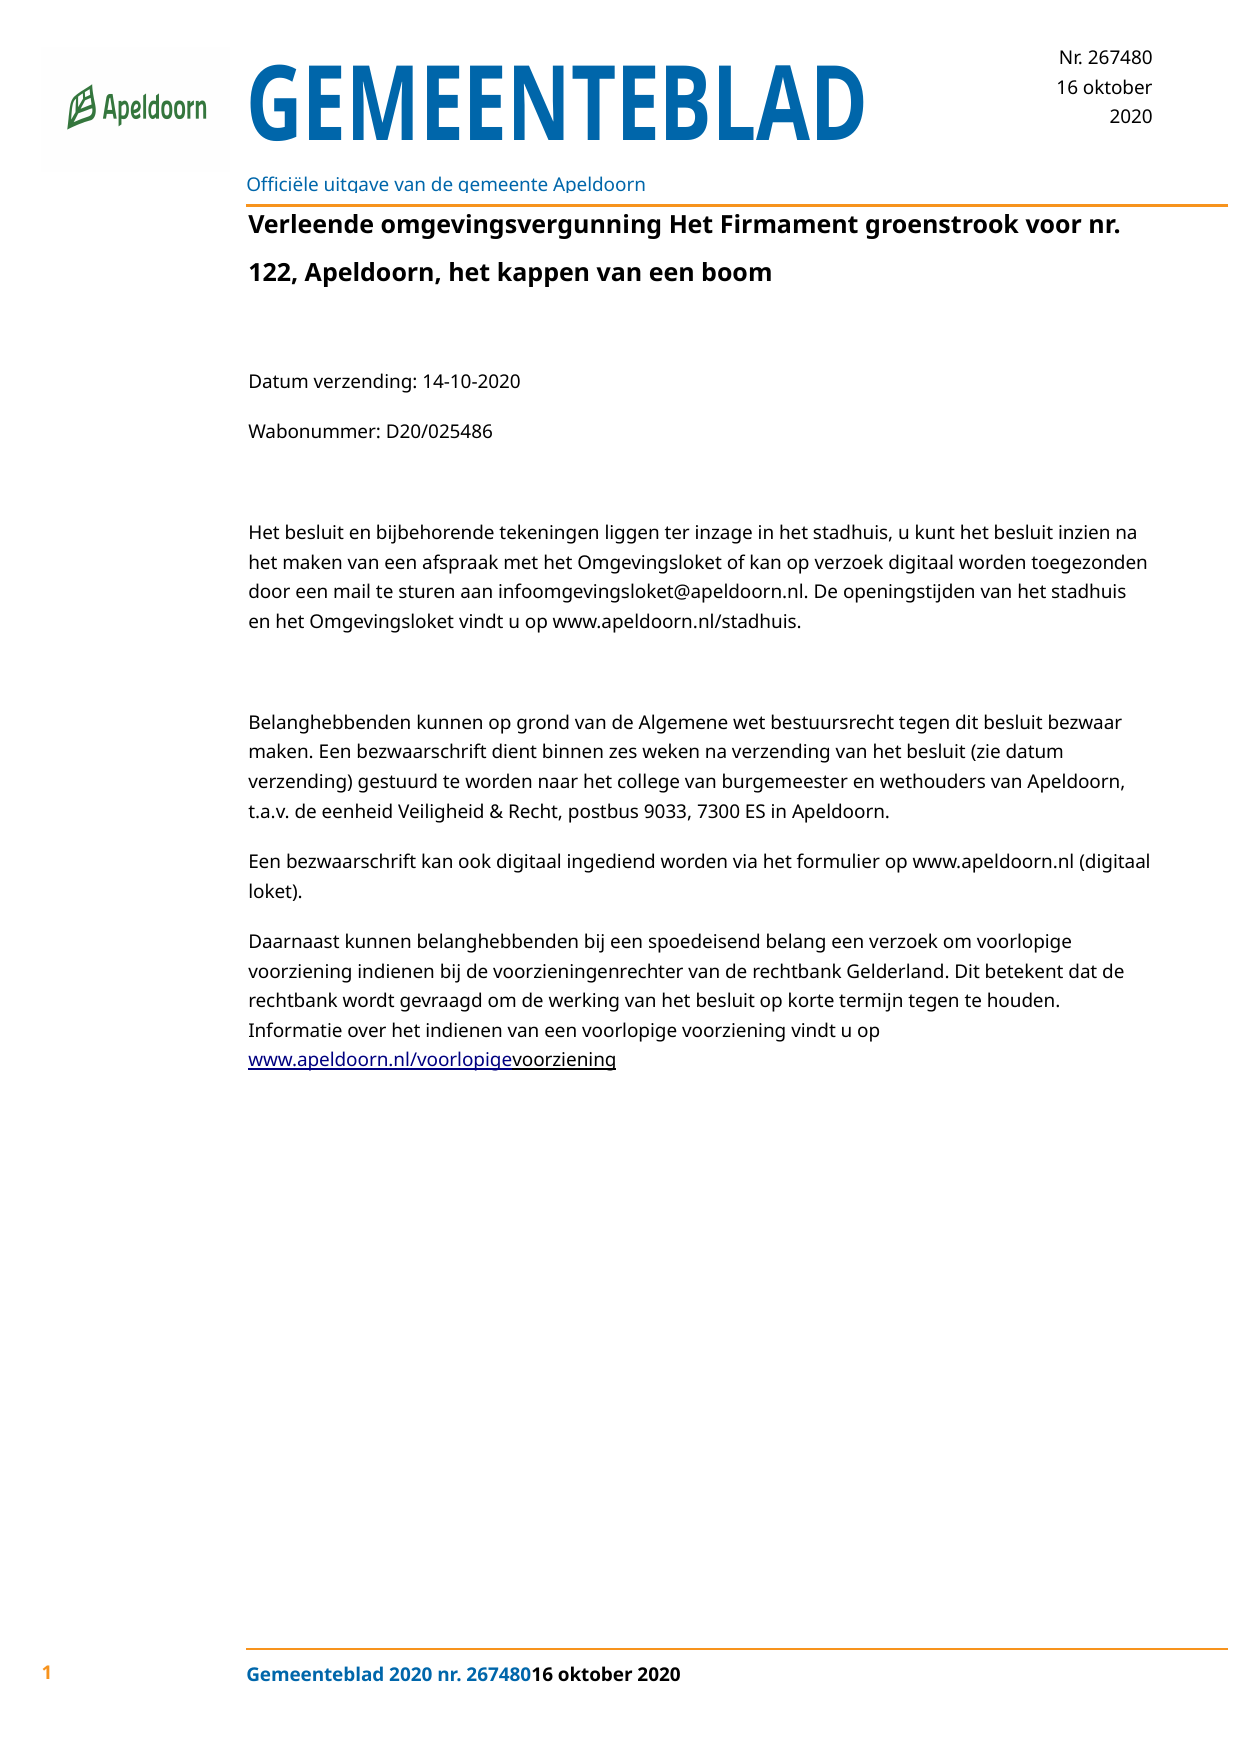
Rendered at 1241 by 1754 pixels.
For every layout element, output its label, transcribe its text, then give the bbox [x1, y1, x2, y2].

text Belanghebbenden kunnen op grond van de Algemene wet bestuursrecht tegen dit besluit bezwaar maken. Een bezwaarschrift dient binnen zes weken na verzending van het besluit (zie datum verzending) gestuurd te worden naar het college van burgemeester en wethouders van Apeldoorn, t.a.v. de eenheid Veiligheid & Recht, postbus 9033, 7300 ES in Apeldoorn. [248, 709, 1152, 824]
text Verleende omgevingsvergunning Het Firmament groenstrook voor nr. 122, Apeldoorn, het kappen van een boom [248, 207, 1152, 288]
text Daarnaast kunnen belanghebbenden bij een spoedeisend belang een verzoek om voorlopige voorziening indienen bij de voorzieningenrechter van de rechtbank Gelderland. Dit betekent dat de rechtbank wordt gevraagd om de werking van het besluit op korte termijn tegen te houden. Informatie over het indienen van een voorlopige voorziening vindt u op www.apeldoorn.nl/voorlopigevoorziening [248, 928, 1152, 1072]
text Datum verzending: 14-10-2020 [248, 368, 1152, 394]
text Wabonummer: D20/025486 [248, 419, 1152, 444]
text Het besluit en bijbehorende tekeningen liggen ter inzage in het stadhuis, u kunt het besluit inzien na het maken van een afspraak met het Omgevingsloket of kan op verzoek digitaal worden toegezonden door een mail te sturen aan infoomgevingsloket@apeldoorn.nl. De openingstijden van het stadhuis en het Omgevingsloket vindt u op www.apeldoorn.nl/stadhuis. [248, 519, 1152, 634]
picture [41, 47, 231, 172]
text Een bezwaarschrift kan ook digitaal ingediend worden via het formulier op www.apeldoorn.nl (digitaal loket). [248, 848, 1152, 904]
